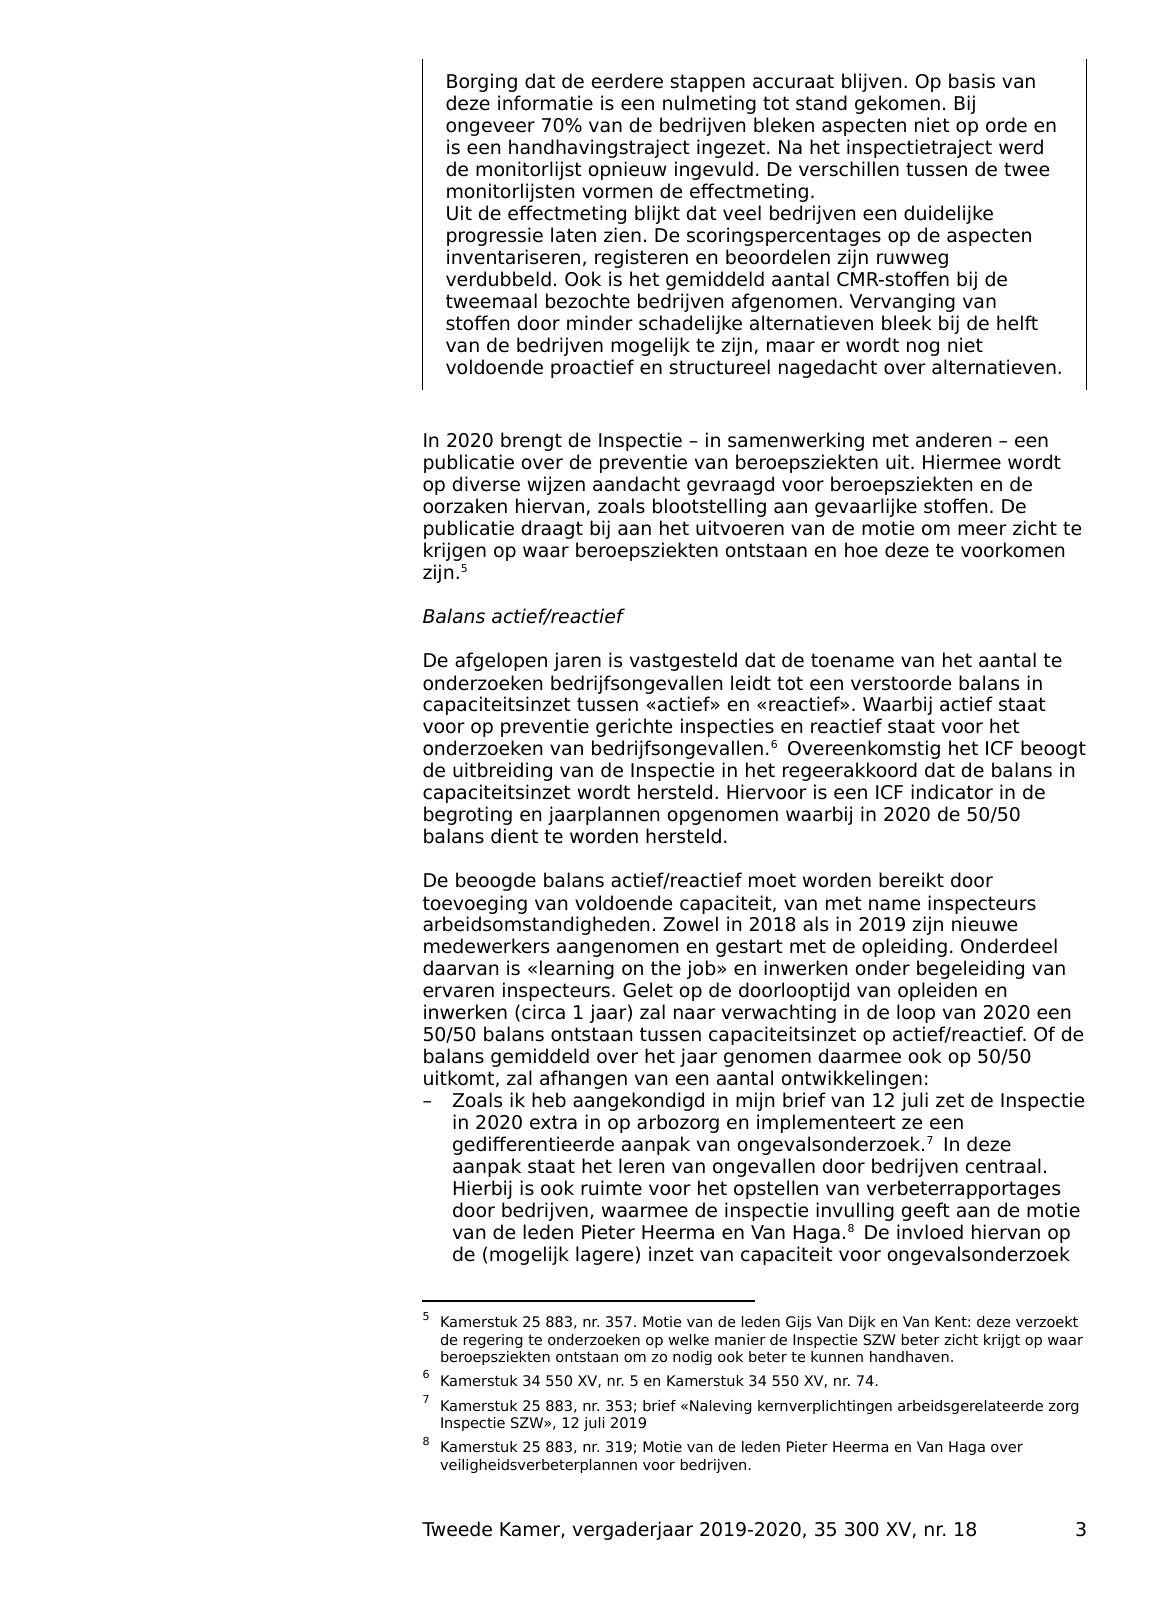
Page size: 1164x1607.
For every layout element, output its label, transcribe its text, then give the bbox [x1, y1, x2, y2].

text De beoogde balans actief/reactief moet worden bereikt door toevoeging van voldoende capaciteit, van met name inspecteurs arbeidsomstandigheden. Zowel in 2018 als in 2019 zijn nieuwe medewerkers aangenomen en gestart met de opleiding. Onderdeel daarvan is «learning on the job» en inwerken onder begeleiding van ervaren inspecteurs. Gelet op de doorlooptijd van opleiden en inwerken (circa 1 jaar) zal naar verwachting in de loop van 2020 een 50/50 balans ontstaan tussen capaciteitsinzet op actief/reactief. Of de balans gemiddeld over het jaar genomen daarmee ook op 50/50 uitkomt, zal afhangen van een aantal ontwikkelingen: [422, 870, 1087, 1090]
text Kamerstuk 34 550 XV, nr. 5 en Kamerstuk 34 550 XV, nr. 74. [422, 1368, 1087, 1391]
text In 2020 brengt de Inspectie – in samenwerking met anderen – een publicatie over de preventie van beroepsziekten uit. Hiermee wordt op diverse wijzen aandacht gevraagd voor beroepsziekten en de oorzaken hiervan, zoals blootstelling aan gevaarlijke stoffen. De publicatie draagt bij aan het uitvoeren van de motie om meer zicht te krijgen op waar beroepsziekten ontstaan en hoe deze te voorkomen zijn. [422, 430, 1087, 584]
text De afgelopen jaren is vastgesteld dat de toename van het aantal te onderzoeken bedrijfsongevallen leidt tot een verstoorde balans in capaciteitsinzet tussen «actief» en «reactief». Waarbij actief staat voor op preventie gerichte inspecties en reactief staat voor het onderzoeken van bedrijfsongevallen. Overeenkomstig het ICF beoogt de uitbreiding van de Inspectie in het regeerakkoord dat de balans in capaciteitsinzet wordt hersteld. Hiervoor is een ICF indicator in de begroting en jaarplannen opgenomen waarbij in 2020 de 50/50 balans dient te worden hersteld. [422, 650, 1087, 848]
text Kamerstuk 25 883, nr. 353; brief «Naleving kernverplichtingen arbeidsgerelateerde zorg Inspectie SZW», 12 juli 2019 [422, 1393, 1087, 1432]
table_header Borging dat de eerdere stappen accuraat blijven. Op basis van deze informatie is een nulmeting tot stand gekomen. Bij ongeveer 70% van de bedrijven bleken aspecten niet op orde en is een handhavingstraject ingezet. Na het inspectietraject werd de monitorlijst opnieuw ingevuld. De verschillen tussen de twee monitorlijsten vormen de effectmeting. Uit de effectmeting blijkt dat veel bedrijven een duidelijke progressie laten zien. De scoringspercentages op de aspecten inventariseren, registeren en beoordelen zijn ruwweg verdubbeld. Ook is het gemiddeld aantal CMR-stoffen bij de tweemaal bezochte bedrijven afgenomen. Vervanging van stoffen door minder schadelijke alternatieven bleek bij de helft van de bedrijven mogelijk te zijn, maar er wordt nog niet voldoende proactief en structureel nagedacht over alternatieven. [423, 59, 1086, 390]
text – Zoals ik heb aangekondigd in mijn brief van 12 juli zet de Inspectie in 2020 extra in op arbozorg en implementeert ze een gedifferentieerde aanpak van ongevalsonderzoek. In deze aanpak staat het leren van ongevallen door bedrijven centraal. Hierbij is ook ruimte voor het opstellen van verbeterrapportages door bedrijven, waarmee de inspectie invulling geeft aan de motie van de leden Pieter Heerma en Van Haga. De invloed hiervan op de (mogelijk lagere) inzet van capaciteit voor ongevalsonderzoek [422, 1090, 1087, 1266]
subtitle Balans actief/reactief [422, 606, 1087, 628]
text Kamerstuk 25 883, nr. 357. Motie van de leden Gijs Van Dijk en Van Kent: deze verzoekt de regering te onderzoeken op welke manier de Inspectie SZW beter zicht krijgt op waar beroepsziekten ontstaan om zo nodig ook beter te kunnen handhaven. [422, 1310, 1087, 1366]
text Kamerstuk 25 883, nr. 319; Motie van de leden Pieter Heerma en Van Haga over veiligheidsverbeterplannen voor bedrijven. [422, 1435, 1087, 1474]
